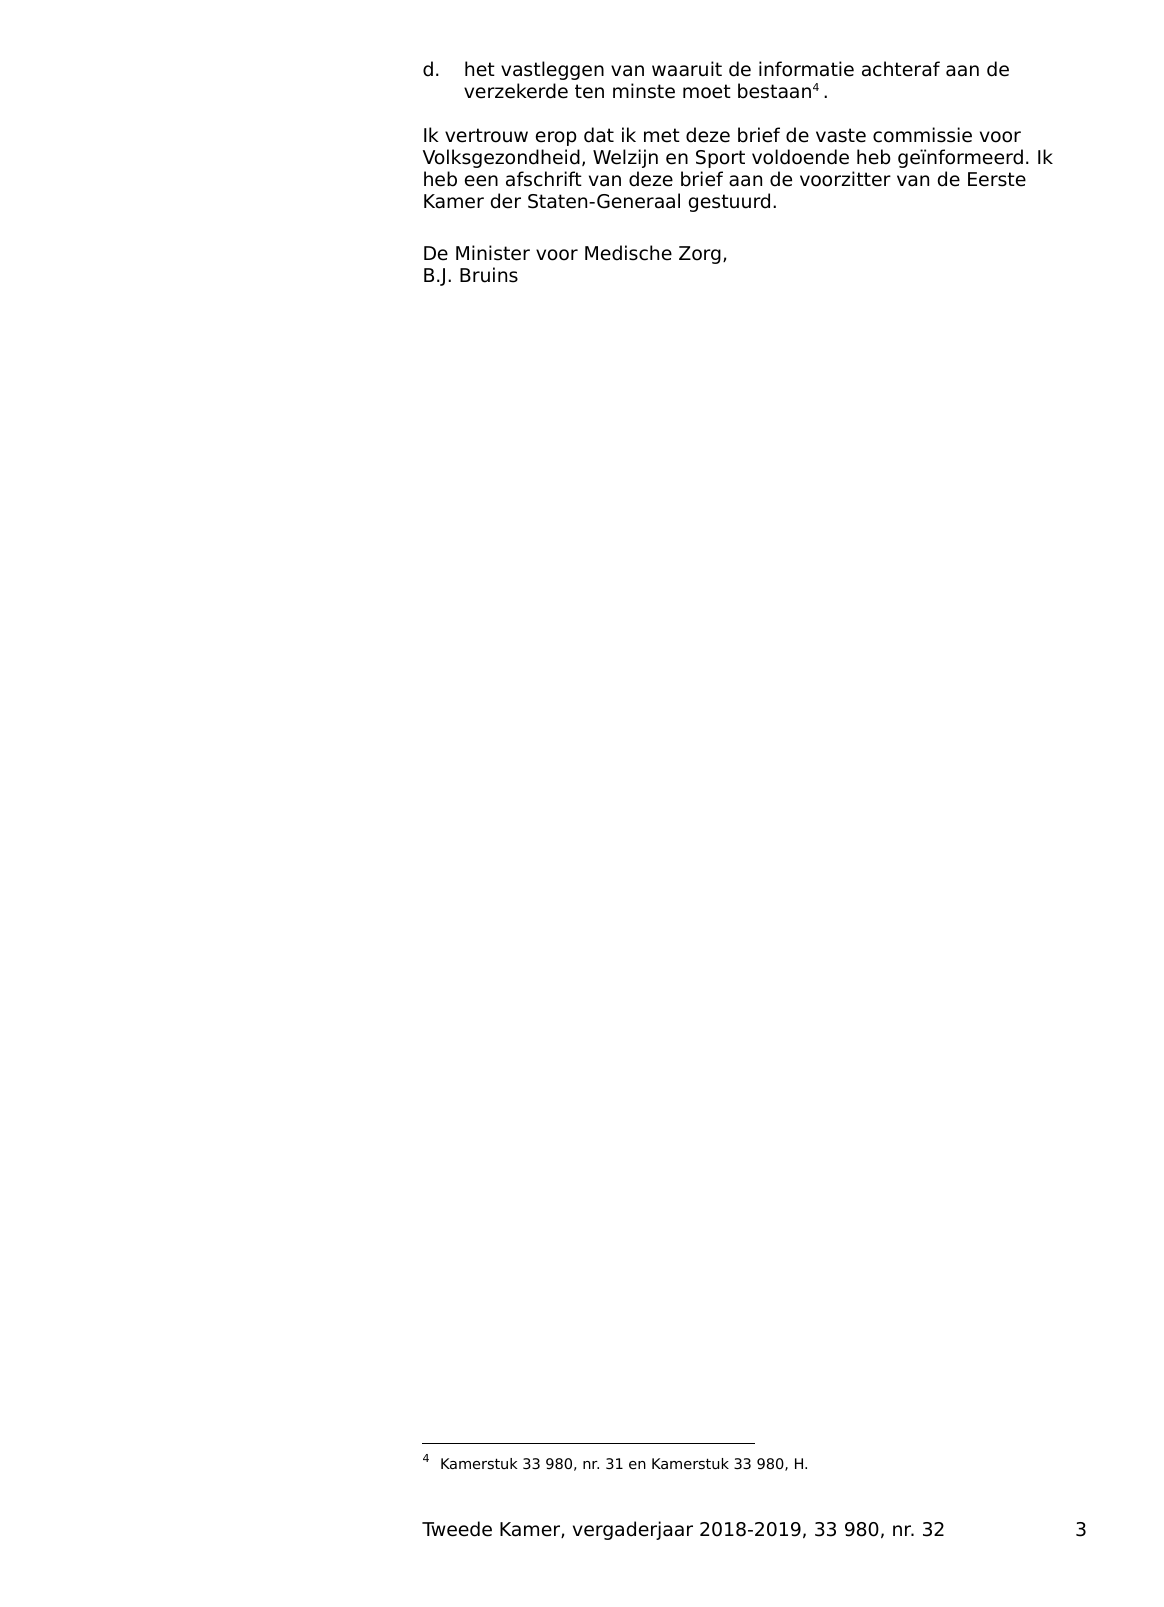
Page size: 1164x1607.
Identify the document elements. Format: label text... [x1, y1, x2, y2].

text d. het vastleggen van waaruit de informatie achteraf aan de verzekerde ten minste moet bestaan. [422, 59, 1087, 103]
text Kamerstuk 33 980, nr. 31 en Kamerstuk 33 980, H. [422, 1452, 1087, 1474]
text Ik vertrouw erop dat ik met deze brief de vaste commissie voor Volksgezondheid, Welzijn en Sport voldoende heb geïnformeerd. Ik heb een afschrift van deze brief aan de voorzitter van de Eerste Kamer der Staten-Generaal gestuurd. [422, 125, 1087, 213]
text De Minister voor Medische Zorg, B.J. Bruins [422, 243, 1087, 287]
